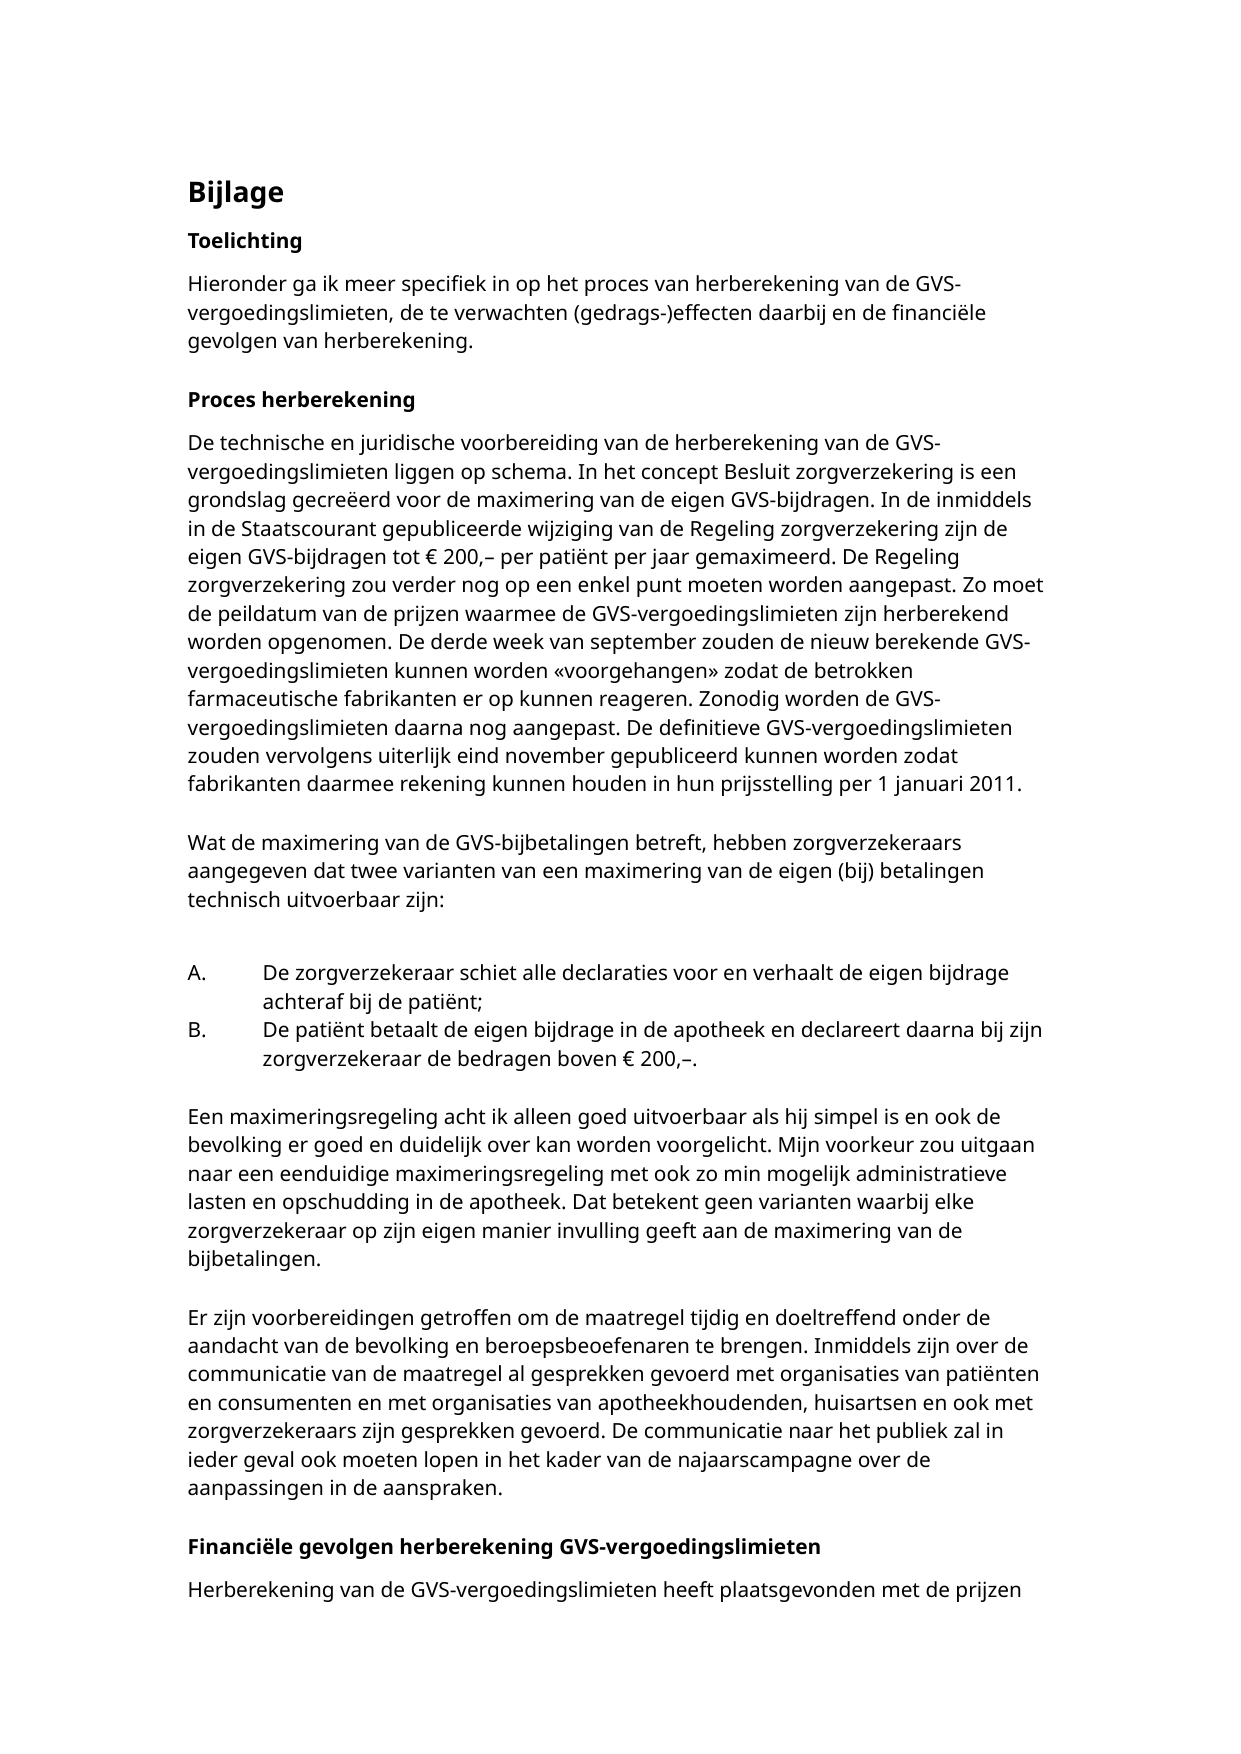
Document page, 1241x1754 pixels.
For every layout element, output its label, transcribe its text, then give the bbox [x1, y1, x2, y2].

list De zorgverzekeraar schiet alle declaraties voor en verhaalt de eigen bijdrage achteraf bij de patiënt; [187, 958, 1053, 1015]
text Toelichting [187, 226, 1053, 254]
text Herberekening van de GVS-vergoedingslimieten heeft plaatsgevonden met de prijzen [187, 1575, 1053, 1604]
text Wat de maximering van de GVS-bijbetalingen betreft, hebben zorgverzekeraars aangegeven dat twee varianten van een maximering van de eigen (bij) betalingen technisch uitvoerbaar zijn: [187, 828, 1053, 913]
text Financiële gevolgen herberekening GVS-vergoedingslimieten [187, 1532, 1053, 1560]
text De technische en juridische voorbereiding van de herberekening van de GVS-vergoedingslimieten liggen op schema. In het concept Besluit zorgverzekering is een grondslag gecreëerd voor de maximering van de eigen GVS-bijdragen. In de inmiddels in de Staatscourant gepubliceerde wijziging van de Regeling zorgverzekering zijn de eigen GVS-bijdragen tot € 200,– per patiënt per jaar gemaximeerd. De Regeling zorgverzekering zou verder nog op een enkel punt moeten worden aangepast. Zo moet de peildatum van de prijzen waarmee de GVS-vergoedingslimieten zijn herberekend worden opgenomen. De derde week van september zouden de nieuw berekende GVS-vergoedingslimieten kunnen worden «voorgehangen» zodat de betrokken farmaceutische fabrikanten er op kunnen reageren. Zonodig worden de GVS-vergoedingslimieten daarna nog aangepast. De definitieve GVS-vergoedingslimieten zouden vervolgens uiterlijk eind november gepubliceerd kunnen worden zodat fabrikanten daarmee rekening kunnen houden in hun prijsstelling per 1 januari 2011. [187, 428, 1053, 798]
text Hieronder ga ik meer specifiek in op het proces van herberekening van de GVS-vergoedingslimieten, de te verwachten (gedrags-)effecten daarbij en de financiële gevolgen van herberekening. [187, 269, 1053, 355]
text Een maximeringsregeling acht ik alleen goed uitvoerbaar als hij simpel is en ook de bevolking er goed en duidelijk over kan worden voorgelicht. Mijn voorkeur zou uitgaan naar een eenduidige maximeringsregeling met ook zo min mogelijk administratieve lasten en opschudding in de apotheek. Dat betekent geen varianten waarbij elke zorgverzekeraar op zijn eigen manier invulling geeft aan de maximering van de bijbetalingen. [187, 1102, 1053, 1273]
text Er zijn voorbereidingen getroffen om de maatregel tijdig en doeltreffend onder de aandacht van de bevolking en beroepsbeoefenaren te brengen. Inmiddels zijn over de communicatie van de maatregel al gesprekken gevoerd met organisaties van patiënten en consumenten en met organisaties van apotheekhoudenden, huisartsen en ook met zorgverzekeraars zijn gesprekken gevoerd. De communicatie naar het publiek zal in ieder geval ook moeten lopen in het kader van de najaarscampagne over de aanpassingen in de aanspraken. [187, 1303, 1053, 1502]
list De patiënt betaalt de eigen bijdrage in de apotheek en declareert daarna bij zijn zorgverzekeraar de bedragen boven € 200,–. [187, 1015, 1053, 1072]
subtitle Bijlage [187, 172, 1053, 211]
text Proces herberekening [187, 385, 1053, 413]
